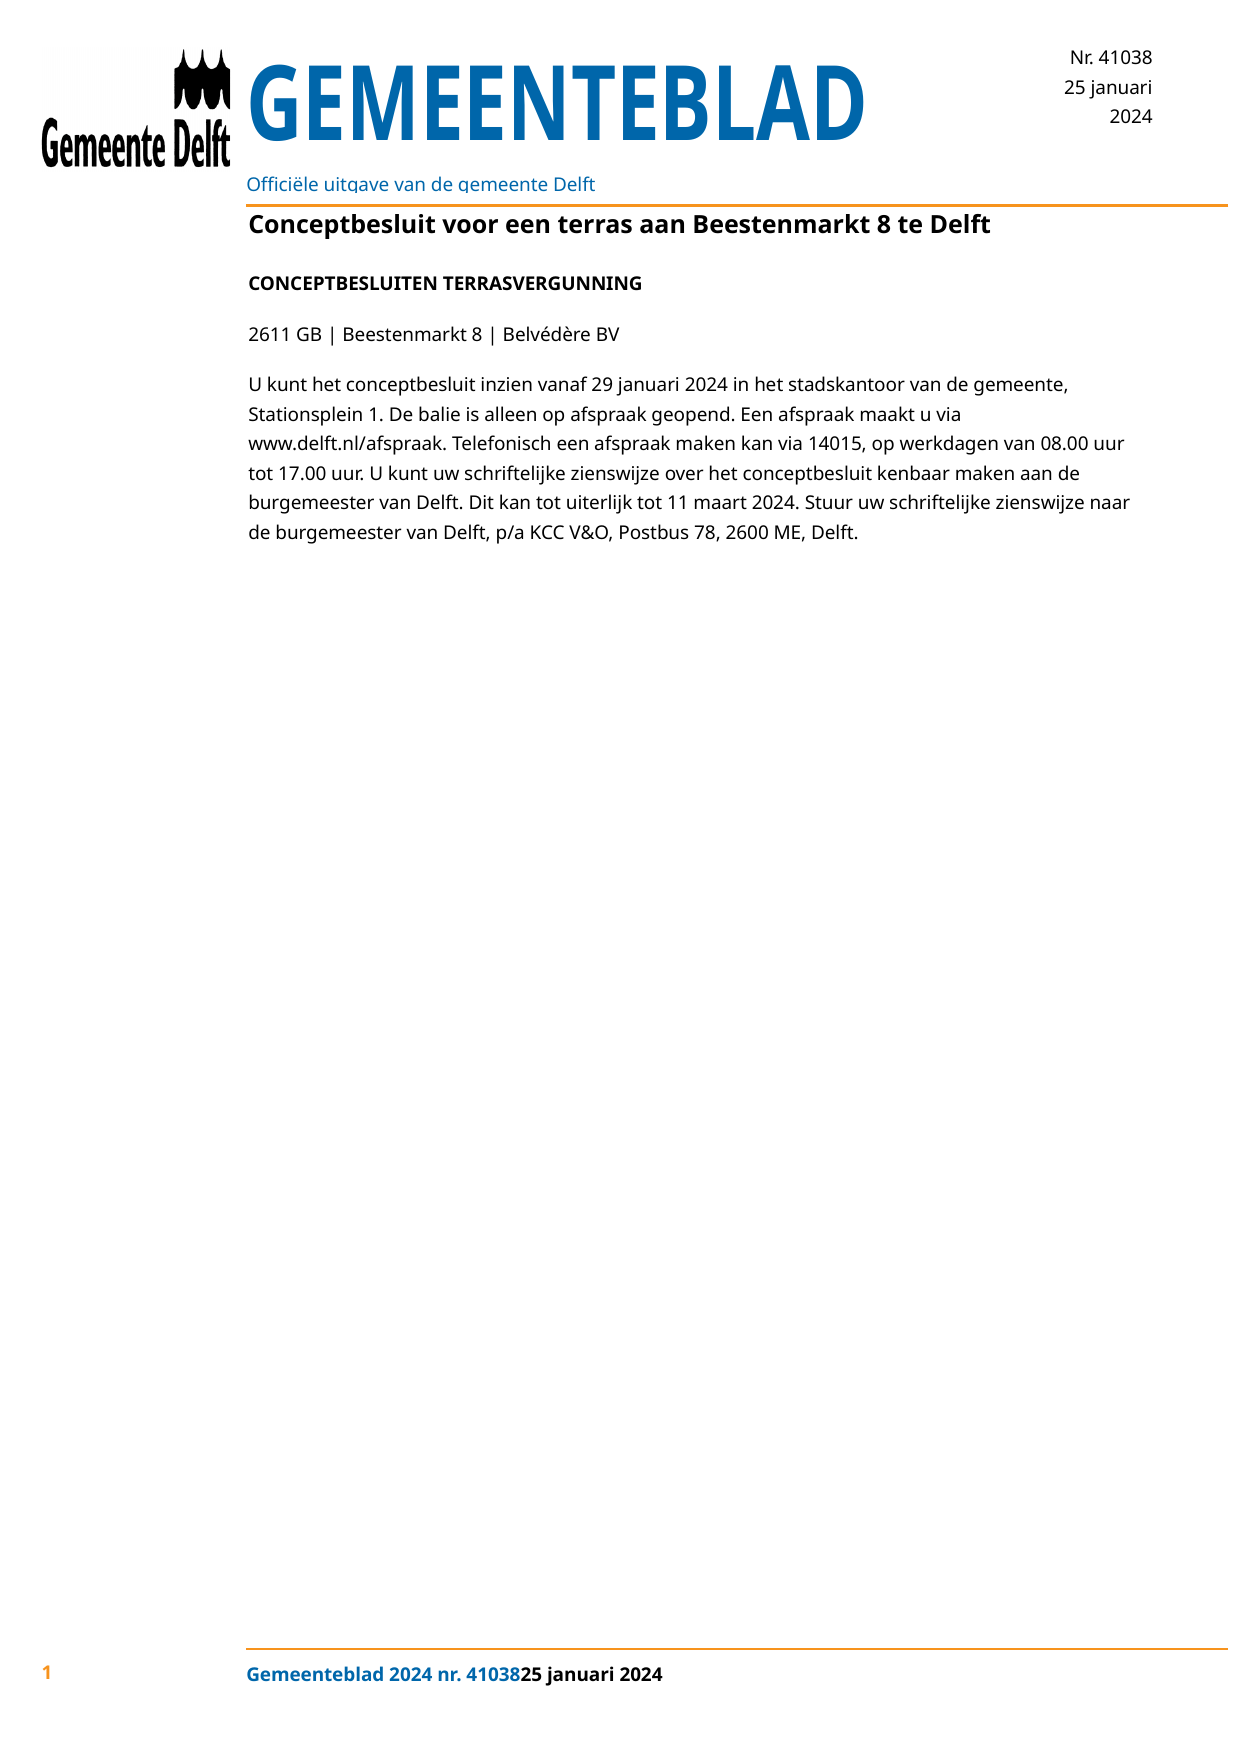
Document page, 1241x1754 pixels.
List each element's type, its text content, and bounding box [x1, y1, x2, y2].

text 2611 GB | Beestenmarkt 8 | Belvédère BV [248, 321, 1152, 346]
text U kunt het conceptbesluit inzien vanaf 29 januari 2024 in het stadskantoor van de gemeente, Stationsplein 1. De balie is alleen op afspraak geopend. Een afspraak maakt u via www.delft.nl/afspraak. Telefonisch een afspraak maken kan via 14015, op werkdagen van 08.00 uur tot 17.00 uur. U kunt uw schriftelijke zienswijze over het conceptbesluit kenbaar maken aan de burgemeester van Delft. Dit kan tot uiterlijk tot 11 maart 2024. Stuur uw schriftelijke zienswijze naar de burgemeester van Delft, p/a KCC V&O, Postbus 78, 2600 ME, Delft. [248, 371, 1152, 545]
text CONCEPTBESLUITEN TERRASVERGUNNING [248, 270, 1152, 296]
text Conceptbesluit voor een terras aan Beestenmarkt 8 te Delft [248, 207, 1152, 241]
picture [41, 47, 231, 172]
